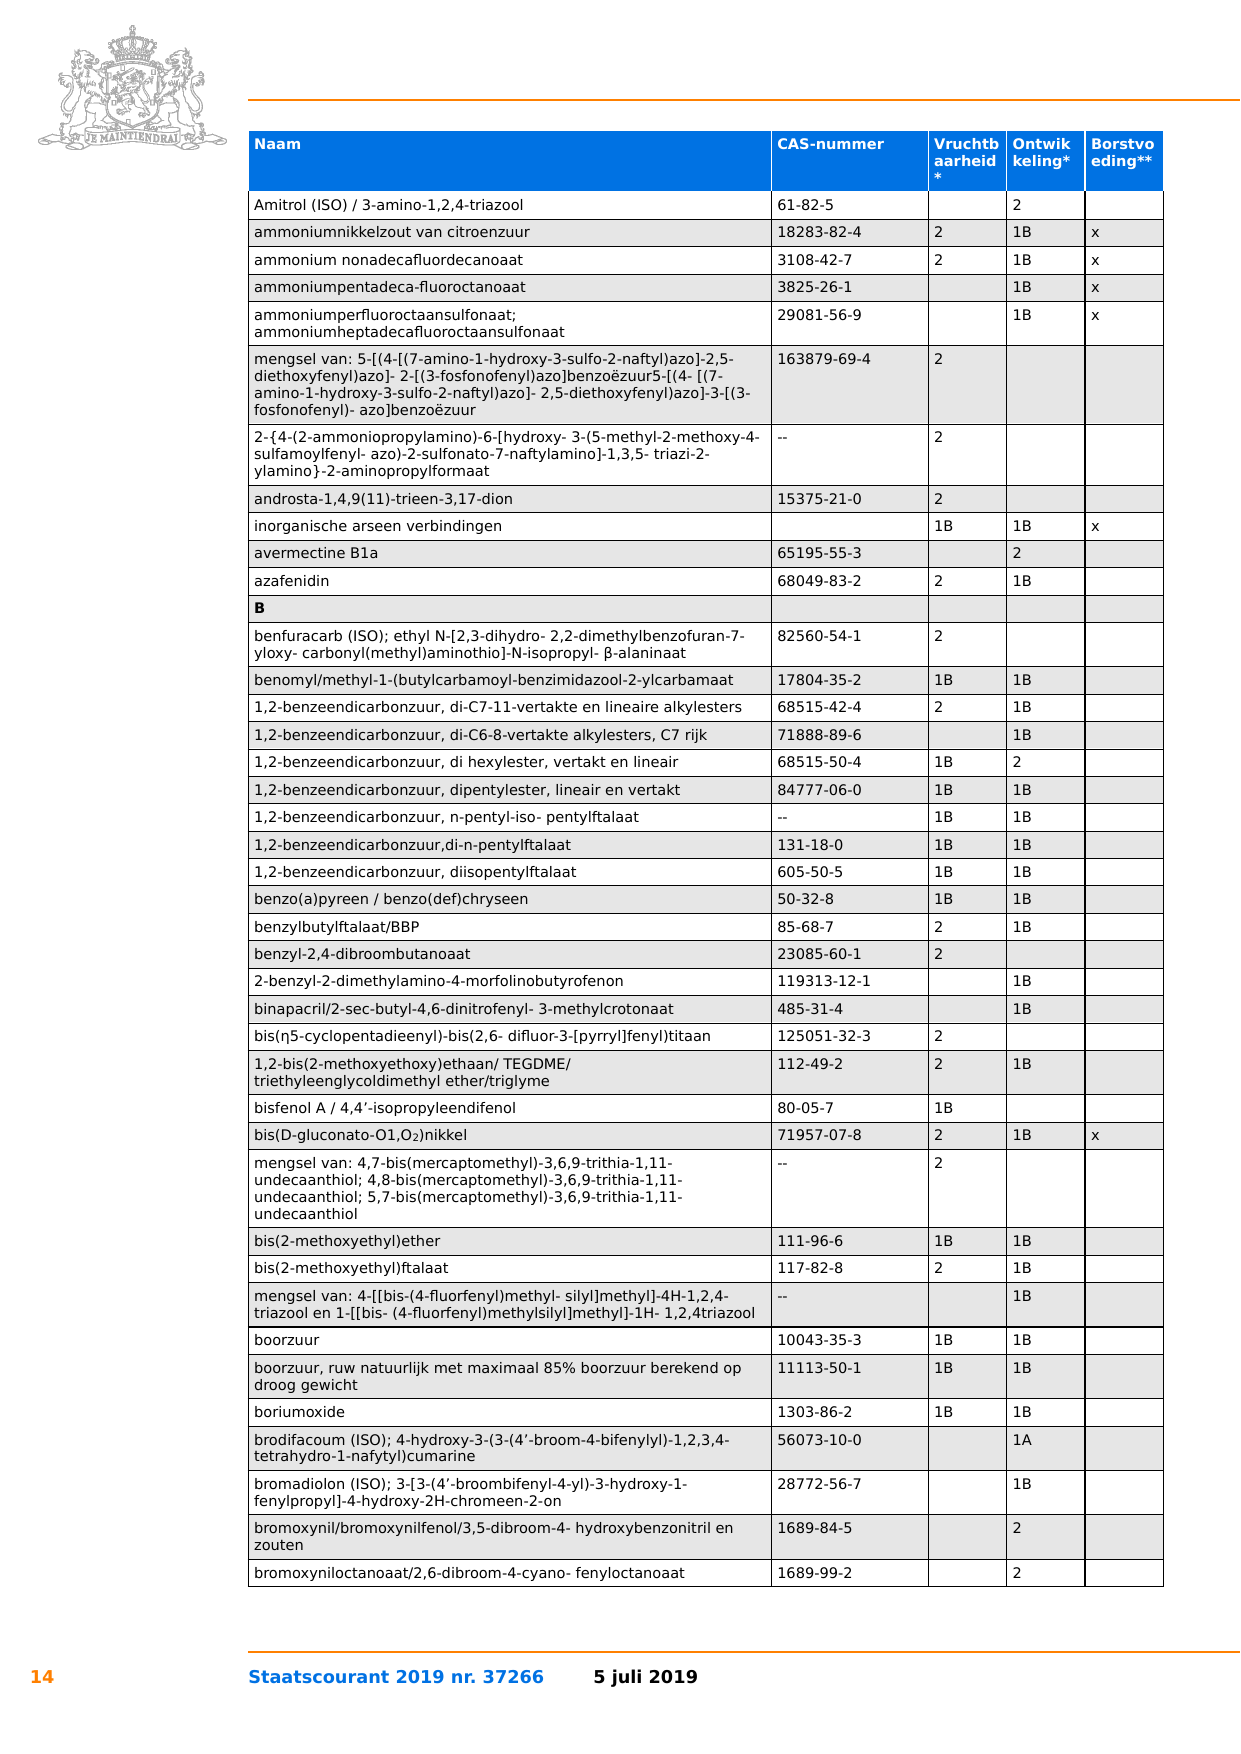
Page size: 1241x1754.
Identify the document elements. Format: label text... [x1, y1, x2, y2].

table_cell 1,2-benzeendicarbonzuur, di-C6-8-vertakte alkylesters, C7 rijk [249, 722, 771, 748]
table_cell boorzuur, ruw natuurlijk met maximaal 85% boorzuur berekend op droog gewicht [249, 1355, 771, 1398]
table_cell -- [772, 804, 928, 831]
table_cell 1B [929, 1399, 1006, 1426]
table_cell 112-49-2 [772, 1051, 928, 1094]
table_cell bis(2-methoxyethyl)ftalaat [249, 1256, 771, 1282]
table_cell [1086, 996, 1163, 1022]
table_cell 2 [929, 247, 1006, 273]
table_cell x [1086, 1123, 1163, 1149]
table_cell [1086, 1256, 1163, 1282]
table_cell [1086, 722, 1163, 748]
table_cell [1007, 1024, 1084, 1050]
table_cell 1B [1007, 1471, 1084, 1514]
table_cell 1B [1007, 1228, 1084, 1255]
table_cell -- [772, 1150, 928, 1227]
table_cell [929, 722, 1006, 748]
table_cell 1B [1007, 777, 1084, 803]
table_cell [1086, 941, 1163, 968]
table_header Ontwikkeling* [1007, 131, 1084, 191]
table_cell androsta-1,4,9(11)-trieen-3,17-dion [249, 486, 771, 512]
table_cell [1086, 1355, 1163, 1398]
table_cell 2 [929, 568, 1006, 594]
table_cell [1086, 969, 1163, 995]
table_cell 11113-50-1 [772, 1355, 928, 1398]
table_cell 1B [1007, 969, 1084, 995]
table_cell [929, 541, 1006, 567]
table_cell 1303-86-2 [772, 1399, 928, 1426]
table_cell x [1086, 275, 1163, 301]
table_cell [929, 1515, 1006, 1559]
table_cell [929, 1560, 1006, 1586]
table_cell 71957-07-8 [772, 1123, 928, 1149]
table_cell 2 [929, 346, 1006, 423]
table_cell 82560-54-1 [772, 623, 928, 666]
table_cell 1B [1007, 859, 1084, 885]
table_cell 1B [1007, 302, 1084, 345]
table_cell [1086, 804, 1163, 831]
table_cell benzo(a)pyreen / benzo(def)chryseen [249, 886, 771, 913]
table_cell 1,2-benzeendicarbonzuur, di-C7-11-vertakte en lineaire alkylesters [249, 695, 771, 721]
table_cell [1086, 1515, 1163, 1559]
table_cell 1B [929, 1328, 1006, 1354]
table_cell 56073-10-0 [772, 1427, 928, 1470]
table_cell 485-31-4 [772, 996, 928, 1022]
table_cell [1086, 623, 1163, 666]
table_cell 1B [1007, 832, 1084, 858]
table_cell 1B [929, 804, 1006, 831]
table_cell [1086, 192, 1163, 219]
table_cell benomyl/methyl-1-(butylcarbamoyl-benzimidazool-2-ylcarbamaat [249, 667, 771, 694]
table_cell [1086, 1024, 1163, 1050]
table_cell 65195-55-3 [772, 541, 928, 567]
table_cell 1B [1007, 247, 1084, 273]
table_cell 68515-50-4 [772, 750, 928, 776]
picture [38, 25, 227, 150]
table_cell mengsel van: 5-[(4-[(7-amino-1-hydroxy-3-sulfo-2-naftyl)azo]-2,5-diethoxyfenyl)azo]- 2-[(3-fosfonofenyl)azo]benzoëzuur5-[(4- [(7-amino-1-hydroxy-3-sulfo-2-naftyl)azo]- 2,5-diethoxyfenyl)azo]-3-[(3-fosfonofenyl)- azo]benzoëzuur [249, 346, 771, 423]
table_cell 1B [1007, 886, 1084, 913]
table_cell [1086, 667, 1163, 694]
table_cell 2-benzyl-2-dimethylamino-4-morfolinobutyrofenon [249, 969, 771, 995]
table_cell Amitrol (ISO) / 3-amino-1,2,4-triazool [249, 192, 771, 219]
table_cell [1086, 695, 1163, 721]
table_cell [1007, 596, 1084, 622]
table_cell [1086, 1228, 1163, 1255]
table_cell [1086, 1051, 1163, 1094]
table_cell binapacril/2-sec-butyl-4,6-dinitrofenyl- 3-methylcrotonaat [249, 996, 771, 1022]
table_cell 125051-32-3 [772, 1024, 928, 1050]
table_cell [1007, 486, 1084, 512]
table_cell [1086, 346, 1163, 423]
table_cell [1086, 1471, 1163, 1514]
table_cell inorganische arseen verbindingen [249, 513, 771, 540]
table_cell [1086, 1095, 1163, 1122]
table_header Naam [249, 131, 771, 191]
table_cell 2 [929, 1256, 1006, 1282]
table_cell [1086, 777, 1163, 803]
table_cell ammonium nonadecafluordecanoaat [249, 247, 771, 273]
table_cell 1B [1007, 1123, 1084, 1149]
table_cell 15375-21-0 [772, 486, 928, 512]
table_cell 1B [929, 1355, 1006, 1398]
table_header Vruchtbaarheid* [929, 131, 1006, 191]
table_cell 1B [929, 750, 1006, 776]
table_cell 1,2-benzeendicarbonzuur, n-pentyl-iso- pentylftalaat [249, 804, 771, 831]
table_cell 61-82-5 [772, 192, 928, 219]
table_cell 1B [1007, 667, 1084, 694]
table_cell 1B [929, 859, 1006, 885]
table_cell 1B [1007, 996, 1084, 1022]
table_cell 17804-35-2 [772, 667, 928, 694]
table_cell 1B [1007, 1328, 1084, 1354]
table_cell 23085-60-1 [772, 941, 928, 968]
table_cell [1086, 1399, 1163, 1426]
table_cell [929, 275, 1006, 301]
table_cell [1086, 541, 1163, 567]
table_cell 1B [1007, 1355, 1084, 1398]
table_cell [1086, 425, 1163, 485]
table_cell ammoniumnikkelzout van citroenzuur [249, 220, 771, 246]
table_cell 2 [1007, 541, 1084, 567]
table_cell bromadiolon (ISO); 3-[3-(4’-broombifenyl-4-yl)-3-hydroxy-1-fenylpropyl]-4-hydroxy-2H-chromeen-2-on [249, 1471, 771, 1514]
table_cell B [249, 596, 771, 622]
table_cell 2 [929, 1024, 1006, 1050]
table_cell 50-32-8 [772, 886, 928, 913]
table_cell 131-18-0 [772, 832, 928, 858]
table_cell [1086, 486, 1163, 512]
table_cell 2 [929, 1123, 1006, 1149]
table_cell [1007, 425, 1084, 485]
table_cell [929, 1427, 1006, 1470]
table_cell 1B [929, 1095, 1006, 1122]
table_cell 163879-69-4 [772, 346, 928, 423]
table_cell [929, 192, 1006, 219]
table_cell [929, 302, 1006, 345]
table_cell bromoxyniloctanoaat/2,6-dibroom-4-cyano- fenyloctanoaat [249, 1560, 771, 1586]
table_cell bis(2-methoxyethyl)ether [249, 1228, 771, 1255]
table_cell 1,2-benzeendicarbonzuur, dipentylester, lineair en vertakt [249, 777, 771, 803]
table_cell [1007, 1095, 1084, 1122]
table_cell 111-96-6 [772, 1228, 928, 1255]
table_cell x [1086, 513, 1163, 540]
table_cell boriumoxide [249, 1399, 771, 1426]
table_cell [1086, 568, 1163, 594]
table_cell 605-50-5 [772, 859, 928, 885]
table_cell ammoniumperfluoroctaansulfonaat; ammoniumheptadecafluoroctaansulfonaat [249, 302, 771, 345]
table_cell [1086, 1560, 1163, 1586]
table_cell 2 [929, 1150, 1006, 1227]
table_cell 3825-26-1 [772, 275, 928, 301]
table_cell benzyl-2,4-dibroombutanoaat [249, 941, 771, 968]
table_cell benfuracarb (ISO); ethyl N-[2,3-dihydro- 2,2-dimethylbenzofuran-7-yloxy- carbonyl(methyl)aminothio]-N-isopropyl- β-alaninaat [249, 623, 771, 666]
table_cell [929, 996, 1006, 1022]
table_cell 3108-42-7 [772, 247, 928, 273]
table_cell 117-82-8 [772, 1256, 928, 1282]
table_header CAS-nummer [772, 131, 928, 191]
table_cell 2 [929, 941, 1006, 968]
table_cell 68049-83-2 [772, 568, 928, 594]
table_cell 1B [929, 513, 1006, 540]
table_cell [929, 596, 1006, 622]
table_cell azafenidin [249, 568, 771, 594]
table_cell [929, 969, 1006, 995]
table_cell bis(η5-cyclopentadieenyl)-bis(2,6- difluor-3-[pyrryl]fenyl)titaan [249, 1024, 771, 1050]
table_cell [1086, 832, 1163, 858]
table_cell mengsel van: 4,7-bis(mercaptomethyl)-3,6,9-trithia-1,11-undecaanthiol; 4,8-bis(mercaptomethyl)-3,6,9-trithia-1,11-undecaanthiol; 5,7-bis(mercaptomethyl)-3,6,9-trithia-1,11-undecaanthiol [249, 1150, 771, 1227]
table_cell benzylbutylftalaat/BBP [249, 914, 771, 940]
table_cell 18283-82-4 [772, 220, 928, 246]
table_cell ammoniumpentadeca-fluoroctanoaat [249, 275, 771, 301]
table_cell 1B [929, 667, 1006, 694]
table_cell x [1086, 302, 1163, 345]
table_cell 119313-12-1 [772, 969, 928, 995]
table_cell 1B [1007, 722, 1084, 748]
table_cell bis(D-gluconato-O1,O2)nikkel [249, 1123, 771, 1149]
table_cell [1086, 914, 1163, 940]
table_cell [772, 513, 928, 540]
table_cell 1B [1007, 1399, 1084, 1426]
table_cell 2-{4-(2-ammoniopropylamino)-6-[hydroxy- 3-(5-methyl-2-methoxy-4-sulfamoylfenyl- azo)-2-sulfonato-7-naftylamino]-1,3,5- triazi-2-ylamino}-2-aminopropylformaat [249, 425, 771, 485]
table_cell 71888-89-6 [772, 722, 928, 748]
table_cell avermectine B1a [249, 541, 771, 567]
table_cell bromoxynil/bromoxynilfenol/3,5-dibroom-4- hydroxybenzonitril en zouten [249, 1515, 771, 1559]
table_cell 2 [1007, 1560, 1084, 1586]
table_cell 1B [1007, 275, 1084, 301]
table_cell 80-05-7 [772, 1095, 928, 1122]
table_cell 1689-99-2 [772, 1560, 928, 1586]
table_cell [1086, 1328, 1163, 1354]
table_cell 29081-56-9 [772, 302, 928, 345]
table_cell 2 [1007, 192, 1084, 219]
table_cell 1,2-benzeendicarbonzuur, diisopentylftalaat [249, 859, 771, 885]
table_cell 1B [1007, 513, 1084, 540]
table_cell brodifacoum (ISO); 4-hydroxy-3-(3-(4’-broom-4-bifenylyl)-1,2,3,4-tetrahydro-1-nafytyl)cumarine [249, 1427, 771, 1470]
table_cell [1086, 1150, 1163, 1227]
table_cell 1689-84-5 [772, 1515, 928, 1559]
table_cell [772, 596, 928, 622]
table_cell 2 [929, 623, 1006, 666]
table_cell 1B [1007, 220, 1084, 246]
table_cell [1086, 886, 1163, 913]
table_cell [929, 1283, 1006, 1326]
table_cell [1007, 346, 1084, 423]
table_cell -- [772, 425, 928, 485]
table_cell [1086, 1427, 1163, 1470]
table_cell [929, 1471, 1006, 1514]
table_cell x [1086, 220, 1163, 246]
table_cell [1007, 623, 1084, 666]
table_cell 1B [1007, 914, 1084, 940]
table_cell 2 [929, 914, 1006, 940]
table_cell 28772-56-7 [772, 1471, 928, 1514]
table_cell 1A [1007, 1427, 1084, 1470]
table_cell 1B [929, 832, 1006, 858]
table_cell -- [772, 1283, 928, 1326]
table_cell bisfenol A / 4,4’-isopropyleendifenol [249, 1095, 771, 1122]
table_cell [1007, 1150, 1084, 1227]
table_cell mengsel van: 4-[[bis-(4-fluorfenyl)methyl- silyl]methyl]-4H-1,2,4-triazool en 1-[[bis- (4-fluorfenyl)methylsilyl]methyl]-1H- 1,2,4triazool [249, 1283, 771, 1326]
table_cell 2 [929, 220, 1006, 246]
table_cell 1B [1007, 1051, 1084, 1094]
table_cell 1B [1007, 695, 1084, 721]
table_cell [1007, 941, 1084, 968]
table_cell 1,2-benzeendicarbonzuur, di hexylester, vertakt en lineair [249, 750, 771, 776]
table_cell 2 [929, 425, 1006, 485]
table_cell 2 [929, 695, 1006, 721]
table_cell 2 [929, 486, 1006, 512]
table_cell 2 [929, 1051, 1006, 1094]
table_cell 2 [1007, 750, 1084, 776]
table_cell 1B [929, 886, 1006, 913]
table_cell 2 [1007, 1515, 1084, 1559]
table_cell 1,2-bis(2-methoxyethoxy)ethaan/ TEGDME/ triethyleenglycoldimethyl­ ether/triglyme [249, 1051, 771, 1094]
table_cell x [1086, 247, 1163, 273]
table_cell 68515-42-4 [772, 695, 928, 721]
table_header Borstvoeding** [1086, 131, 1163, 191]
table_cell [1086, 1283, 1163, 1326]
table_cell 1,2-benzeendicarbonzuur,di-n-pentylftalaat [249, 832, 771, 858]
table_cell 84777-06-0 [772, 777, 928, 803]
table_cell [1086, 596, 1163, 622]
table_cell 1B [929, 777, 1006, 803]
table_cell 1B [1007, 568, 1084, 594]
table_cell 1B [1007, 804, 1084, 831]
table_cell 85-68-7 [772, 914, 928, 940]
table_cell [1086, 859, 1163, 885]
table_cell [1086, 750, 1163, 776]
table_cell 1B [929, 1228, 1006, 1255]
table_cell 10043-35-3 [772, 1328, 928, 1354]
table_cell boorzuur [249, 1328, 771, 1354]
table_cell 1B [1007, 1256, 1084, 1282]
table_cell 1B [1007, 1283, 1084, 1326]
